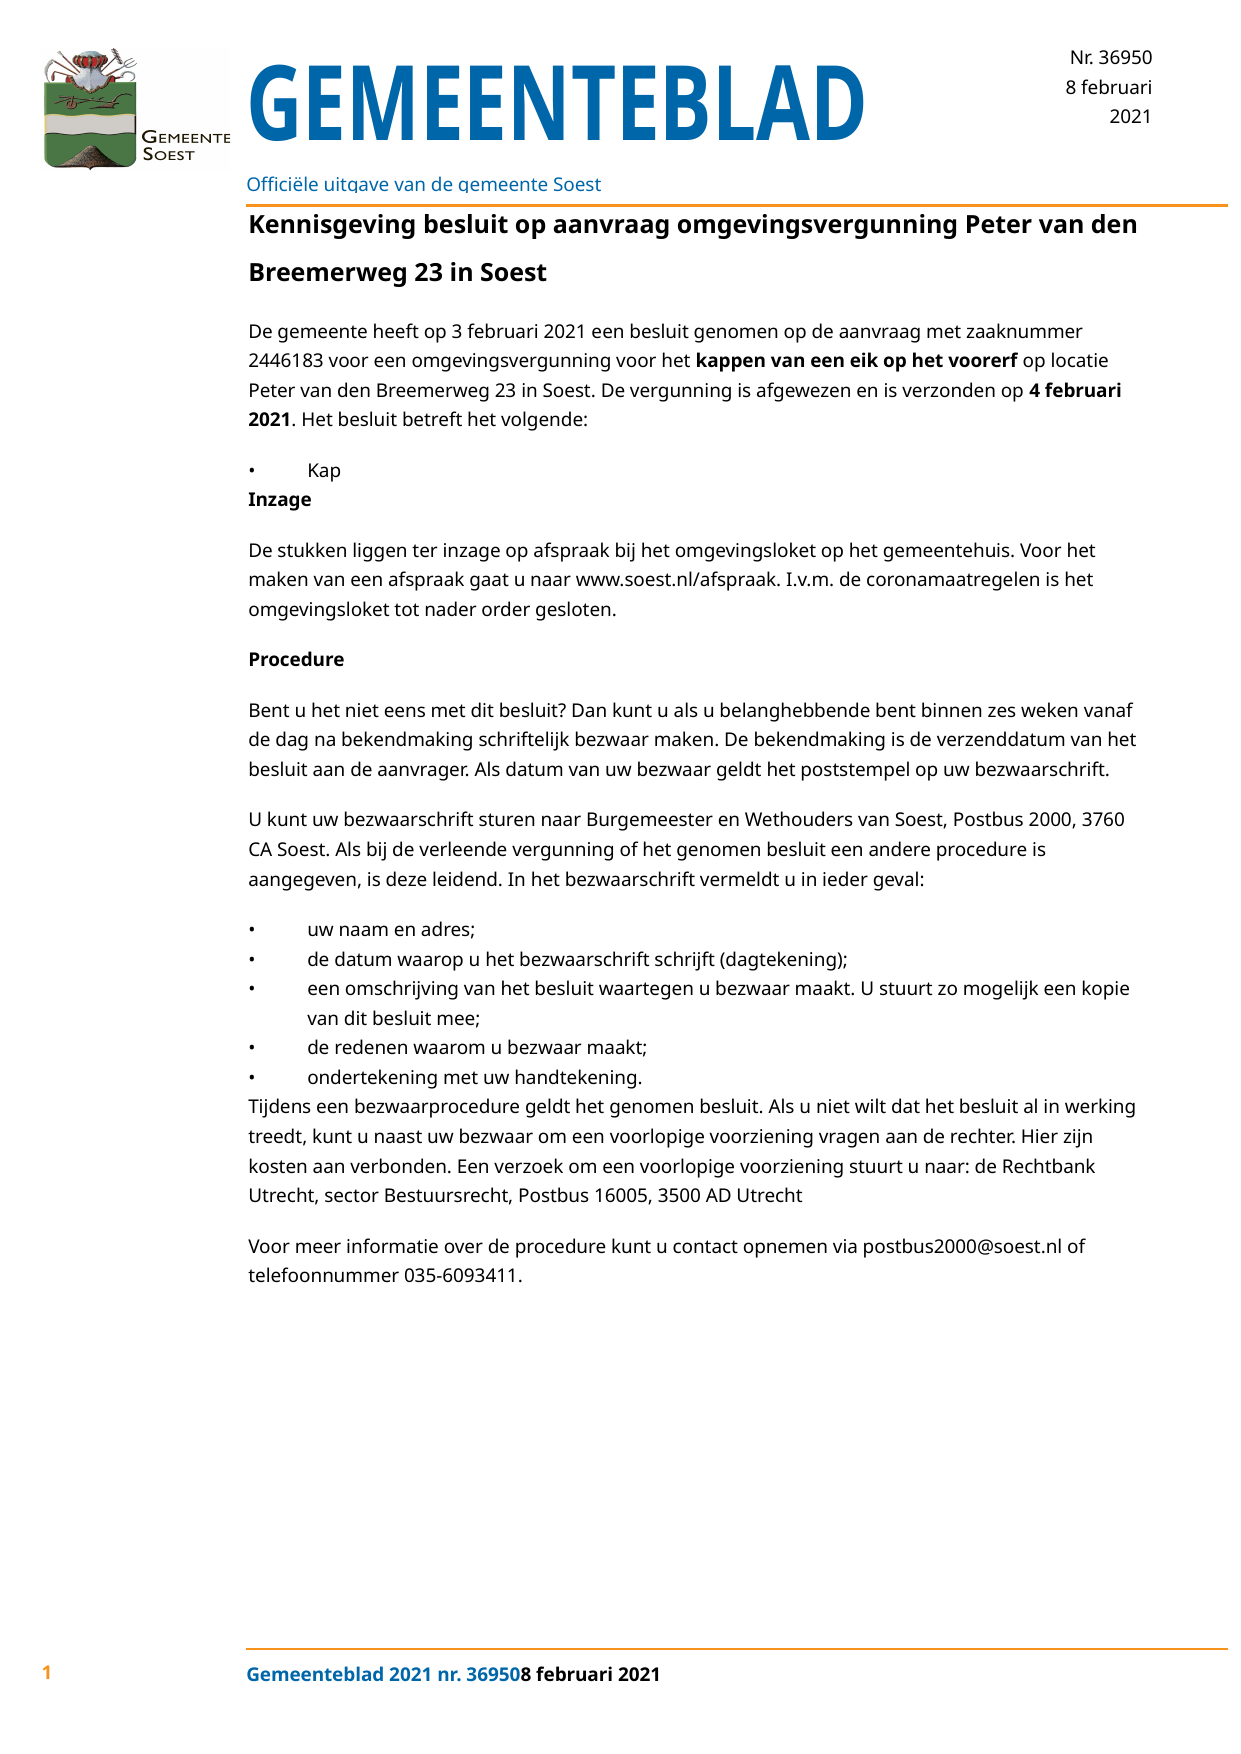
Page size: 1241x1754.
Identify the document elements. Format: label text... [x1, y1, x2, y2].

list een omschrijving van het besluit waartegen u bezwaar maakt. U stuurt zo mogelijk een kopie van dit besluit mee; [248, 975, 1152, 1031]
text De stukken liggen ter inzage op afspraak bij het omgevingsloket op het gemeentehuis. Voor het maken van een afspraak gaat u naar www.soest.nl/afspraak. I.v.m. de coronamaatregelen is het omgevingsloket tot nader order gesloten. [248, 537, 1152, 622]
list uw naam en adres; [248, 916, 1152, 942]
text Voor meer informatie over de procedure kunt u contact opnemen via postbus2000@soest.nl of telefoonnummer 035-6093411. [248, 1233, 1152, 1288]
list Kap [248, 457, 1152, 483]
list de redenen waarom u bezwaar maakt; [248, 1034, 1152, 1060]
text Kennisgeving besluit op aanvraag omgevingsvergunning Peter van den Breemerweg 23 in Soest [248, 207, 1152, 288]
picture [41, 47, 231, 172]
text Bent u het niet eens met dit besluit? Dan kunt u als u belanghebbende bent binnen zes weken vanaf de dag na bekendmaking schriftelijk bezwaar maken. De bekendmaking is de verzenddatum van het besluit aan de aanvrager. Als datum van uw bezwaar geldt het poststempel op uw bezwaarschrift. [248, 697, 1152, 782]
text Procedure [248, 647, 1152, 672]
list ondertekening met uw handtekening. [248, 1064, 1152, 1090]
text Tijdens een bezwaarprocedure geldt het genomen besluit. Als u niet wilt dat het besluit al in werking treedt, kunt u naast uw bezwaar om een voorlopige voorziening vragen aan de rechter. Hier zijn kosten aan verbonden. Een verzoek om een voorlopige voorziening stuurt u naar: de Rechtbank Utrecht, sector Bestuursrecht, Postbus 16005, 3500 AD Utrecht [248, 1094, 1152, 1208]
text Inzage [248, 487, 1152, 512]
list de datum waarop u het bezwaarschrift schrijft (dagtekening); [248, 946, 1152, 972]
text De gemeente heeft op 3 februari 2021 een besluit genomen op de aanvraag met zaaknummer 2446183 voor een omgevingsvergunning voor het kappen van een eik op het voorerf op locatie Peter van den Breemerweg 23 in Soest. De vergunning is afgewezen en is verzonden op 4 februari 2021. Het besluit betreft het volgende: [248, 318, 1152, 432]
text U kunt uw bezwaarschrift sturen naar Burgemeester en Wethouders van Soest, Postbus 2000, 3760 CA Soest. Als bij de verleende vergunning of het genomen besluit een andere procedure is aangegeven, is deze leidend. In het bezwaarschrift vermeldt u in ieder geval: [248, 807, 1152, 892]
